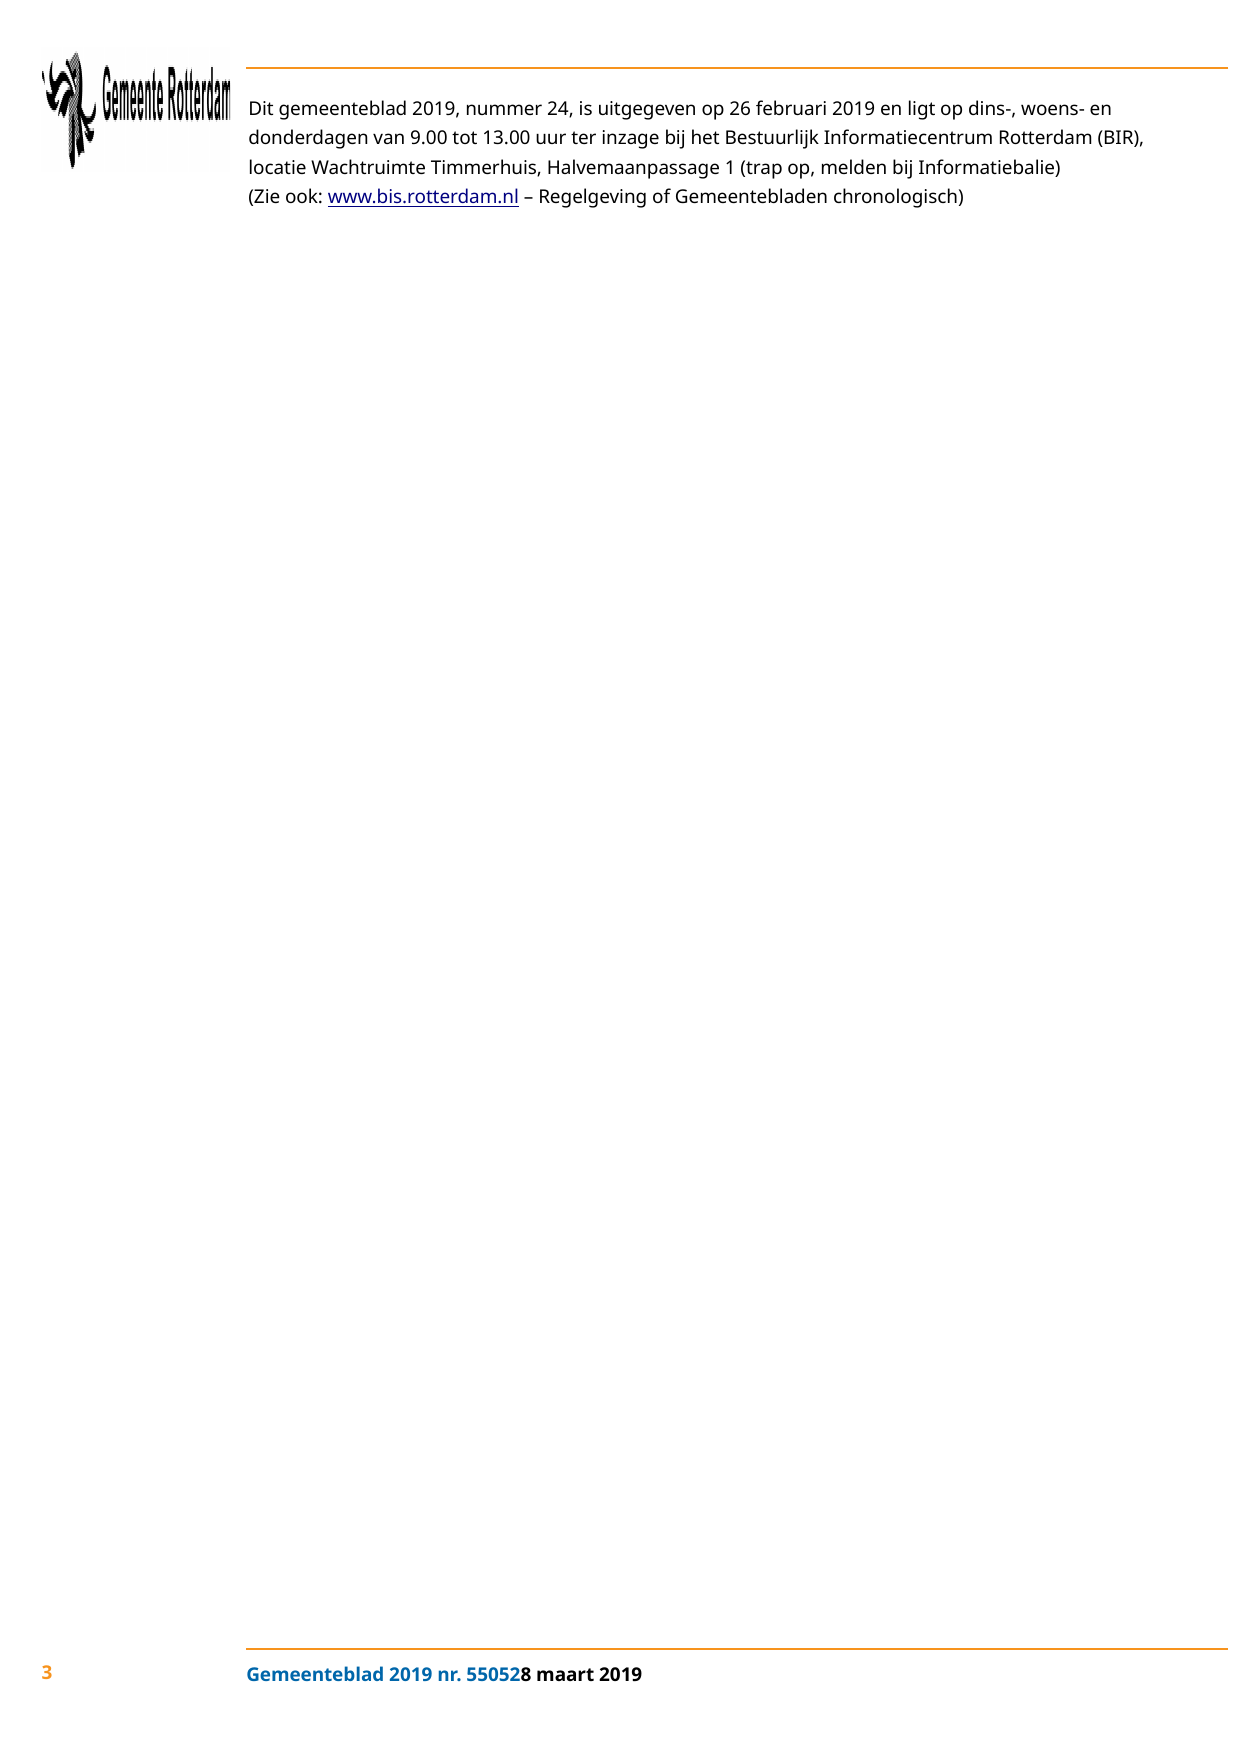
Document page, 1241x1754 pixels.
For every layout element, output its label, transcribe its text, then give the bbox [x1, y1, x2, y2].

text Dit gemeenteblad 2019, nummer 24, is uitgegeven op 26 februari 2019 en ligt op dins-, woens- en donderdagen van 9.00 tot 13.00 uur ter inzage bij het Bestuurlijk Informatiecentrum Rotterdam (BIR), locatie Wachtruimte Timmerhuis, Halvemaanpassage 1 (trap op, melden bij Informatiebalie) [248, 95, 1152, 180]
text (Zie ook: www.bis.rotterdam.nl – Regelgeving of Gemeentebladen chronologisch) [248, 184, 1152, 209]
picture [41, 47, 231, 172]
